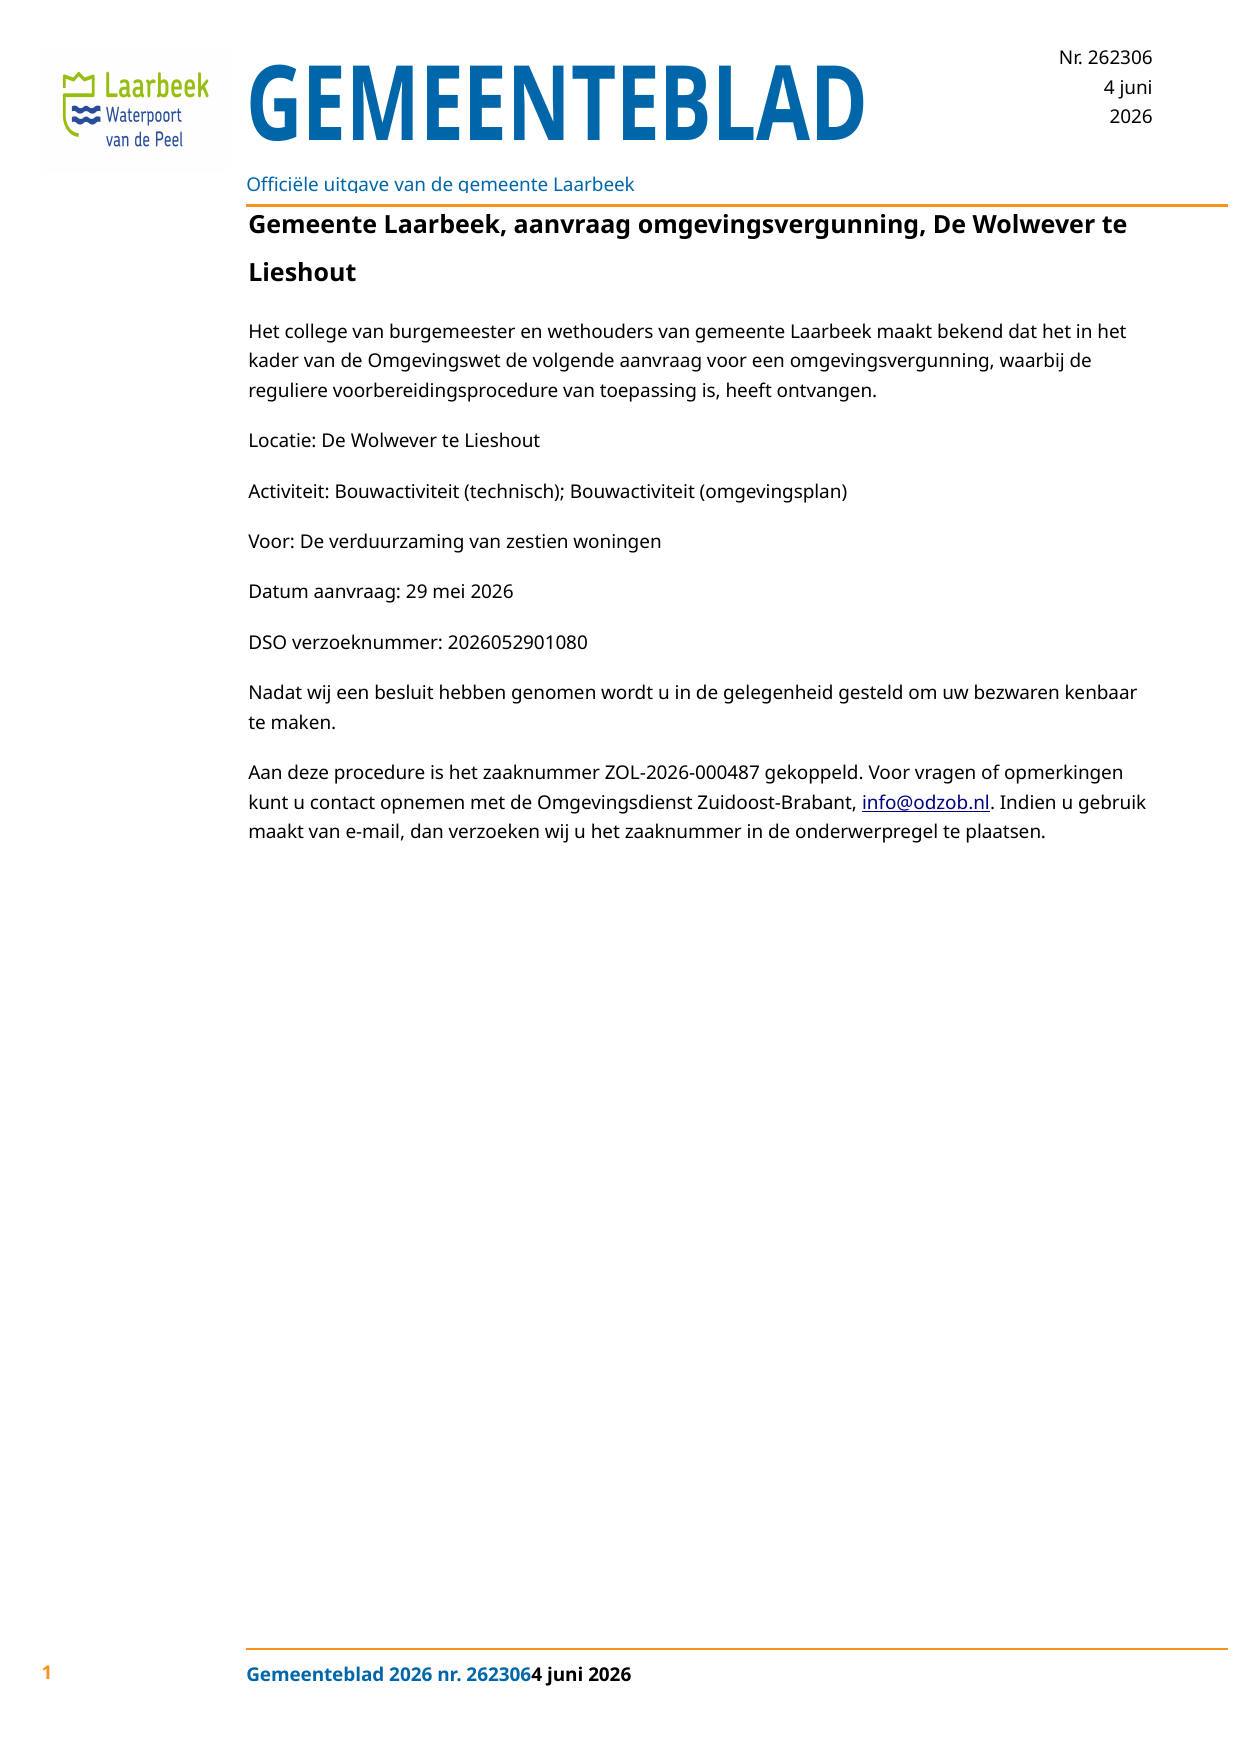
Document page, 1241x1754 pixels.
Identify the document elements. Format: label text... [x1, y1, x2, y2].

text Nadat wij een besluit hebben genomen wordt u in de gelegenheid gesteld om uw bezwaren kenbaar te maken. [248, 679, 1152, 735]
text Activiteit: Bouwactiviteit (technisch); Bouwactiviteit (omgevingsplan) [248, 478, 1152, 504]
text Aan deze procedure is het zaaknummer ZOL-2026-000487 gekoppeld. Voor vragen of opmerkingen kunt u contact opnemen met de Omgevingsdienst Zuidoost-Brabant, info@odzob.nl. Indien u gebruik maakt van e-mail, dan verzoeken wij u het zaaknummer in de onderwerpregel te plaatsen. [248, 759, 1152, 844]
text Het college van burgemeester en wethouders van gemeente Laarbeek maakt bekend dat het in het kader van de Omgevingswet de volgende aanvraag voor een omgevingsvergunning, waarbij de reguliere voorbereidingsprocedure van toepassing is, heeft ontvangen. [248, 318, 1152, 403]
text DSO verzoeknummer: 2026052901080 [248, 629, 1152, 655]
picture [41, 47, 231, 172]
text Locatie: De Wolwever te Lieshout [248, 427, 1152, 453]
text Gemeente Laarbeek, aanvraag omgevingsvergunning, De Wolwever te Lieshout [248, 207, 1152, 288]
text Datum aanvraag: 29 mei 2026 [248, 579, 1152, 604]
text Voor: De verduurzaming van zestien woningen [248, 528, 1152, 554]
